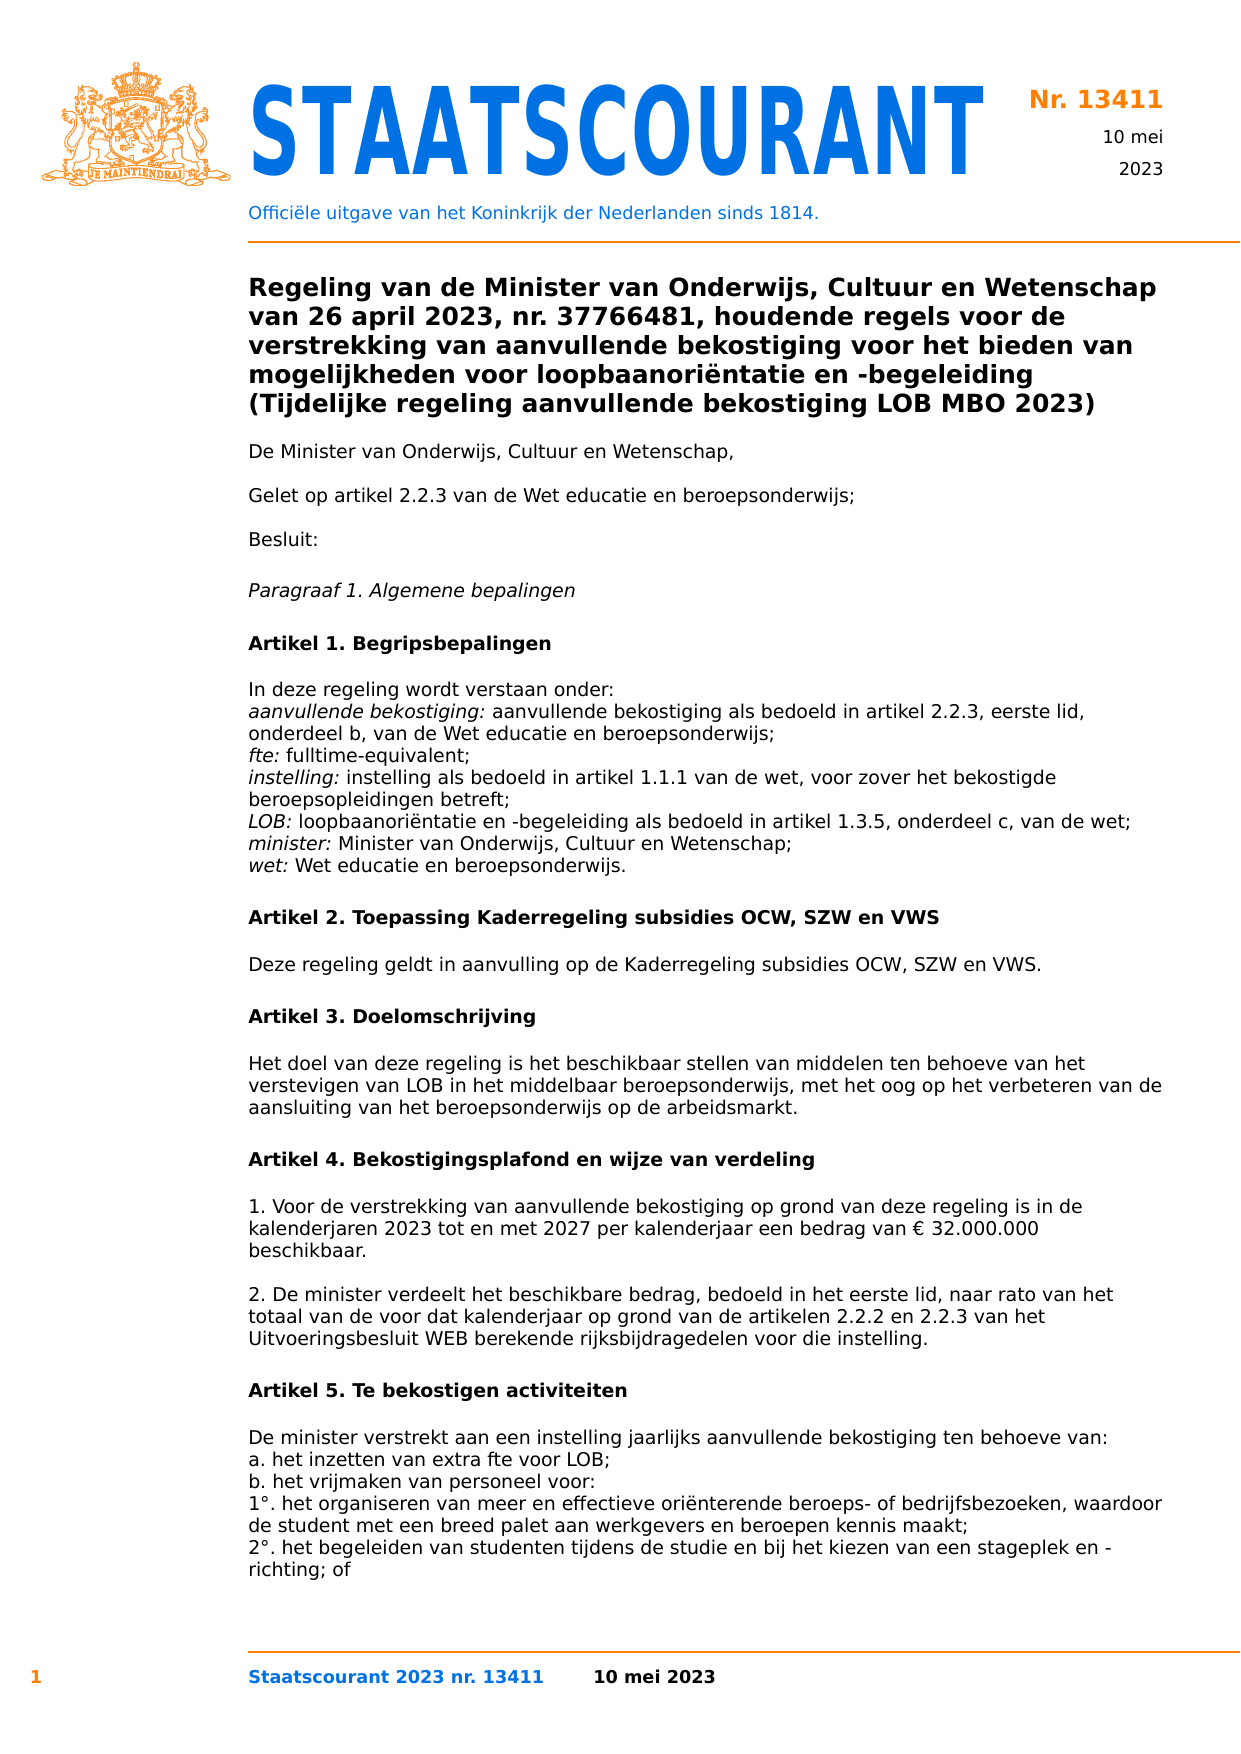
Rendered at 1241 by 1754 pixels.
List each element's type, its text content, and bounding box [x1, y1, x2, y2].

text Gelet op artikel 2.2.3 van de Wet educatie en beroepsonderwijs; [248, 484, 1163, 507]
subtitle Artikel 4. Bekostigingsplafond en wijze van verdeling [248, 1149, 1163, 1171]
text In deze regeling wordt verstaan onder: [248, 679, 1163, 701]
text Besluit: [248, 528, 1163, 550]
subtitle Paragraaf 1. Algemene bepalingen [248, 580, 1163, 602]
text minister: Minister van Onderwijs, Cultuur en Wetenschap; [248, 833, 1163, 855]
text Deze regeling geldt in aanvulling op de Kaderregeling subsidies OCW, SZW en VWS. [248, 954, 1163, 976]
table_header STAATSCOURANT [248, 62, 998, 203]
text De minister verstrekt aan een instelling jaarlijks aanvullende bekostiging ten behoeve van: [248, 1427, 1163, 1449]
text De Minister van Onderwijs, Cultuur en Wetenschap, [248, 441, 1163, 463]
text 1. Voor de verstrekking van aanvullende bekostiging op grond van deze regeling is in de kalenderjaren 2023 tot en met 2027 per kalenderjaar een bedrag van € 32.000.000 beschikbaar. [248, 1196, 1163, 1262]
text Het doel van deze regeling is het beschikbaar stellen van middelen ten behoeve van het verstevigen van LOB in het middelbaar beroepsonderwijs, met het oog op het verbeteren van de aansluiting van het beroepsonderwijs op de arbeidsmarkt. [248, 1053, 1163, 1119]
table_cell 2023 [998, 153, 1240, 203]
text aanvullende bekostiging: aanvullende bekostiging als bedoeld in artikel 2.2.3, eerste lid, onderdeel b, van de Wet educatie en beroepsonderwijs; [248, 701, 1163, 745]
table_cell Officiële uitgave van het Koninkrijk der Nederlanden sinds 1814. [248, 203, 1240, 241]
text fte: fulltime-equivalent; [248, 745, 1163, 767]
text a. het inzetten van extra fte voor LOB; [248, 1449, 1163, 1471]
table_cell 10 mei [998, 121, 1240, 153]
text b. het vrijmaken van personeel voor: [248, 1471, 1163, 1493]
text LOB: loopbaanoriëntatie en -begeleiding als bedoeld in artikel 1.3.5, onderdeel c, van de wet; [248, 811, 1163, 833]
text 2°. het begeleiden van studenten tijdens de studie en bij het kiezen van een stageplek en -richting; of [248, 1537, 1163, 1581]
subtitle Artikel 2. Toepassing Kaderregeling subsidies OCW, SZW en VWS [248, 907, 1163, 929]
text instelling: instelling als bedoeld in artikel 1.1.1 van de wet, voor zover het bekostigde beroepsopleidingen betreft; [248, 767, 1163, 811]
table_header [25, 62, 248, 241]
text 1°. het organiseren van meer en effectieve oriënterende beroeps- of bedrijfsbezoeken, waardoor de student met een breed palet aan werkgevers en beroepen kennis maakt; [248, 1493, 1163, 1537]
subtitle Artikel 3. Doelomschrijving [248, 1006, 1163, 1028]
text wet: Wet educatie en beroepsonderwijs. [248, 855, 1163, 877]
subtitle Artikel 5. Te bekostigen activiteiten [248, 1380, 1163, 1402]
text 2. De minister verdeelt het beschikbare bedrag, bedoeld in het eerste lid, naar rato van het totaal van de voor dat kalenderjaar op grond van de artikelen 2.2.2 en 2.2.3 van het Uitvoeringsbesluit WEB berekende rijksbijdragedelen voor die instelling. [248, 1284, 1163, 1350]
subtitle Artikel 1. Begripsbepalingen [248, 632, 1163, 654]
subtitle Regeling van de Minister van Onderwijs, Cultuur en Wetenschap van 26 april 2023, nr. 37766481, houdende regels voor de verstrekking van aanvullende bekostiging voor het bieden van mogelijkheden voor loopbaanoriëntatie en -begeleiding (Tijdelijke regeling aanvullende bekostiging LOB MBO 2023) [248, 273, 1163, 419]
picture [41, 62, 231, 186]
table_header Nr. 13411 [998, 62, 1240, 121]
